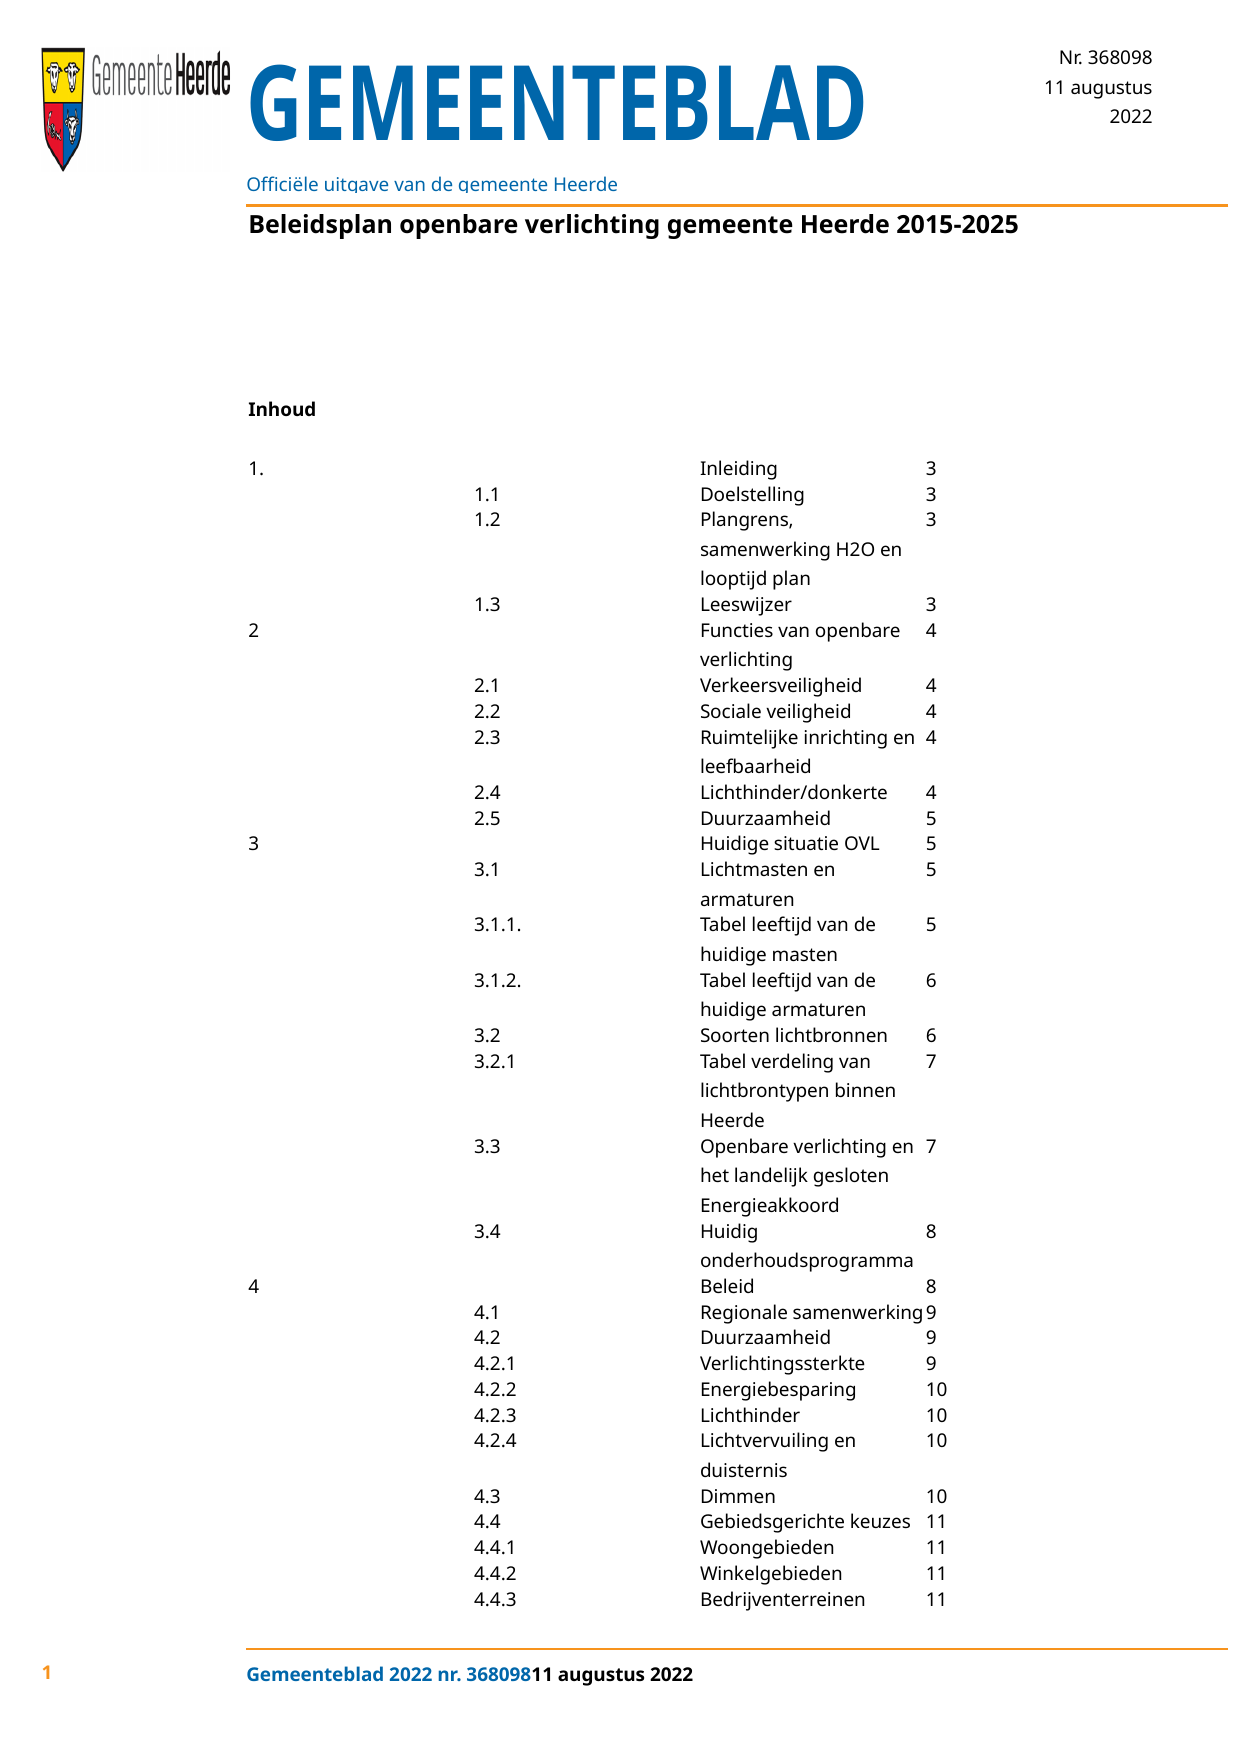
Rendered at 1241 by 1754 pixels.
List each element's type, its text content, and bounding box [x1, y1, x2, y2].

table_cell [248, 1048, 474, 1133]
table_cell [248, 1402, 474, 1427]
table_cell [248, 1560, 474, 1586]
table_cell Lichthinder/donkerte [700, 779, 926, 805]
table_cell Duurzaamheid [700, 1325, 926, 1350]
table_cell 2 [248, 617, 474, 672]
table_cell [248, 1218, 474, 1273]
table_cell 4 [248, 1273, 474, 1299]
table_cell 6 [926, 1022, 1152, 1048]
table_cell Winkelgebieden [700, 1560, 926, 1586]
table_cell Plangrens, samenwerking H2O en looptijd plan [700, 506, 926, 591]
table_cell Openbare verlichting en het landelijk gesloten Energieakkoord [700, 1133, 926, 1218]
table_cell [248, 912, 474, 967]
table_cell [248, 967, 474, 1022]
table_cell 4.1 [474, 1299, 700, 1324]
table_header 1. [248, 455, 474, 481]
table_cell 4.4.1 [474, 1534, 700, 1560]
table_cell [248, 779, 474, 805]
table_cell 3.2 [474, 1022, 700, 1048]
table_cell [248, 1586, 474, 1611]
table_cell 3 [248, 831, 474, 856]
table_cell 8 [926, 1218, 1152, 1273]
table_cell 4 [926, 617, 1152, 672]
table_cell [248, 1350, 474, 1376]
table_cell 4.2.4 [474, 1428, 700, 1483]
table_cell Tabel verdeling van lichtbrontypen binnen Heerde [700, 1048, 926, 1133]
table_cell Tabel leeftijd van de huidige masten [700, 912, 926, 967]
table_cell [248, 506, 474, 591]
table_cell Functies van openbare verlichting [700, 617, 926, 672]
table_cell [248, 1376, 474, 1402]
table_cell 1.3 [474, 591, 700, 617]
table_cell 11 [926, 1534, 1152, 1560]
table_cell [248, 805, 474, 831]
table_cell 3.2.1 [474, 1048, 700, 1133]
table_cell 4 [926, 698, 1152, 724]
table_cell 10 [926, 1402, 1152, 1427]
table_cell [474, 617, 700, 672]
table_cell Bedrijventerreinen [700, 1586, 926, 1611]
table_cell 5 [926, 805, 1152, 831]
table_cell Lichthinder [700, 1402, 926, 1427]
table_cell [248, 698, 474, 724]
table_cell 11 [926, 1509, 1152, 1534]
table_cell 8 [926, 1273, 1152, 1299]
text Inhoud [248, 396, 1152, 421]
table_cell [248, 1133, 474, 1218]
table_cell Leeswijzer [700, 591, 926, 617]
table_cell 2.5 [474, 805, 700, 831]
table_cell Tabel leeftijd van de huidige armaturen [700, 967, 926, 1022]
table_cell [248, 481, 474, 506]
table_cell Lichtmasten en armaturen [700, 856, 926, 912]
table_cell [248, 1299, 474, 1324]
table_cell Verlichtingssterkte [700, 1350, 926, 1376]
table_cell [474, 831, 700, 856]
table_cell 3.1.1. [474, 912, 700, 967]
table_cell 3.1.2. [474, 967, 700, 1022]
table_cell Verkeersveiligheid [700, 673, 926, 698]
table_cell [248, 1022, 474, 1048]
table_cell 11 [926, 1560, 1152, 1586]
table_cell Gebiedsgerichte keuzes [700, 1509, 926, 1534]
table_cell 4 [926, 673, 1152, 698]
table_cell 6 [926, 967, 1152, 1022]
table_cell Lichtvervuiling en duisternis [700, 1428, 926, 1483]
table_cell 10 [926, 1483, 1152, 1508]
table_cell 4.2.1 [474, 1350, 700, 1376]
table_cell 4 [926, 724, 1152, 779]
table_cell 3.1 [474, 856, 700, 912]
table_cell 7 [926, 1133, 1152, 1218]
table_cell [248, 673, 474, 698]
table_cell 4.3 [474, 1483, 700, 1508]
table_cell [248, 724, 474, 779]
text Beleidsplan openbare verlichting gemeente Heerde 2015-2025 [248, 207, 1152, 241]
table_cell 3 [926, 481, 1152, 506]
table_cell 4.2.3 [474, 1402, 700, 1427]
table_cell [248, 1428, 474, 1483]
table_cell [248, 1509, 474, 1534]
table_cell Beleid [700, 1273, 926, 1299]
table_cell 1.2 [474, 506, 700, 591]
picture [41, 47, 231, 172]
table_cell [248, 1325, 474, 1350]
table_cell 1.1 [474, 481, 700, 506]
table_cell 2.3 [474, 724, 700, 779]
table_cell Woongebieden [700, 1534, 926, 1560]
table_cell 3.4 [474, 1218, 700, 1273]
table_cell 2.2 [474, 698, 700, 724]
table_cell [248, 856, 474, 912]
table_cell 9 [926, 1325, 1152, 1350]
table_cell 10 [926, 1376, 1152, 1402]
table_cell 4.4 [474, 1509, 700, 1534]
table_cell Doelstelling [700, 481, 926, 506]
table_cell 2.4 [474, 779, 700, 805]
table_cell 4.2 [474, 1325, 700, 1350]
table_header 3 [926, 455, 1152, 481]
table_cell Duurzaamheid [700, 805, 926, 831]
table_header [474, 455, 700, 481]
table_cell 4.4.3 [474, 1586, 700, 1611]
table_cell Soorten lichtbronnen [700, 1022, 926, 1048]
table_cell [248, 1534, 474, 1560]
table_cell 4.2.2 [474, 1376, 700, 1402]
table_cell [248, 1483, 474, 1508]
table_cell 4.4.2 [474, 1560, 700, 1586]
table_cell 4 [926, 779, 1152, 805]
table_cell 5 [926, 831, 1152, 856]
table_cell Dimmen [700, 1483, 926, 1508]
table_cell 3 [926, 506, 1152, 591]
table_cell Ruimtelijke inrichting en leefbaarheid [700, 724, 926, 779]
table_cell 3 [926, 591, 1152, 617]
table_cell 10 [926, 1428, 1152, 1483]
table_cell Huidig onderhoudsprogramma [700, 1218, 926, 1273]
table_cell 5 [926, 912, 1152, 967]
table_cell 9 [926, 1299, 1152, 1324]
table_cell 11 [926, 1586, 1152, 1611]
table_cell 7 [926, 1048, 1152, 1133]
table_cell Energiebesparing [700, 1376, 926, 1402]
table_cell 2.1 [474, 673, 700, 698]
table_cell 5 [926, 856, 1152, 912]
table_header Inleiding [700, 455, 926, 481]
table_cell [474, 1273, 700, 1299]
table_cell 3.3 [474, 1133, 700, 1218]
table_cell Huidige situatie OVL [700, 831, 926, 856]
table_cell Regionale samenwerking [700, 1299, 926, 1324]
table_cell [248, 591, 474, 617]
table_cell Sociale veiligheid [700, 698, 926, 724]
table_cell 9 [926, 1350, 1152, 1376]
